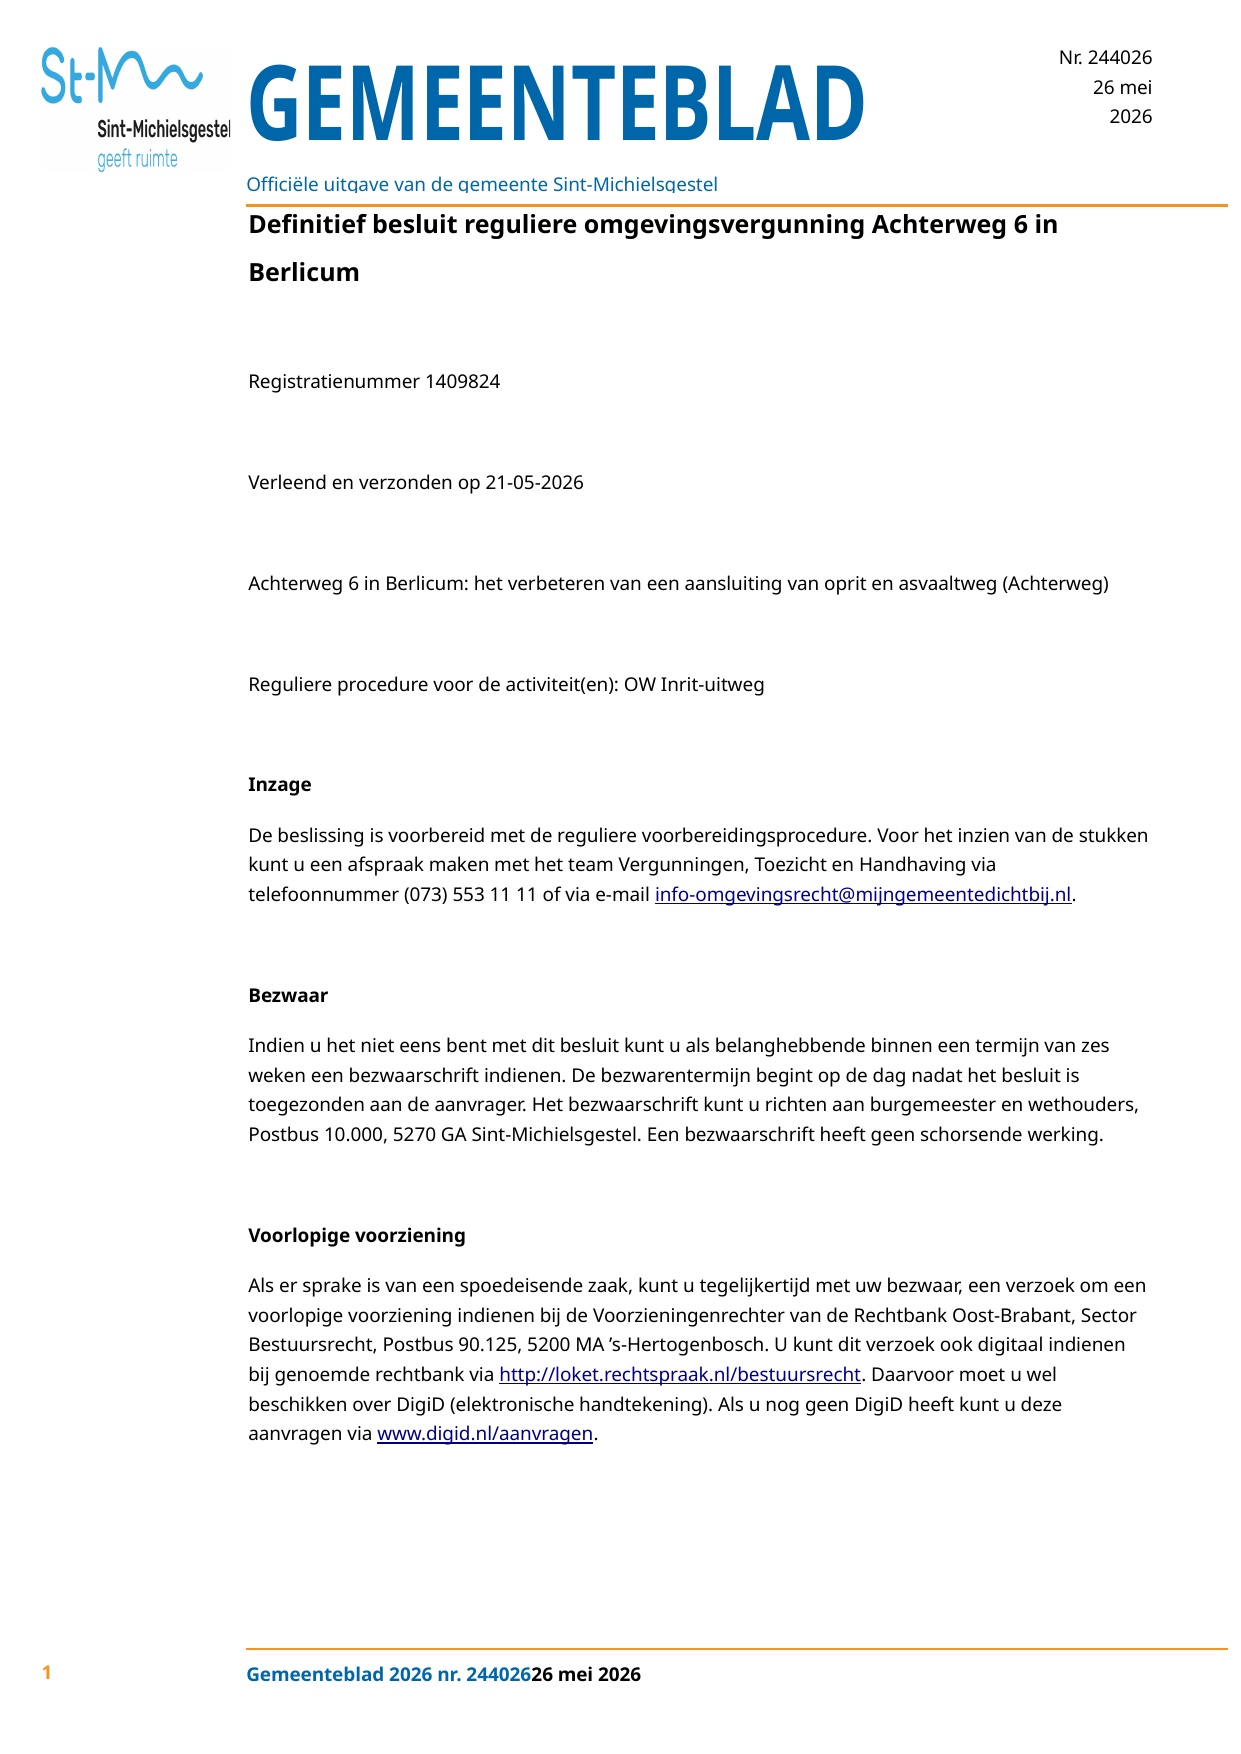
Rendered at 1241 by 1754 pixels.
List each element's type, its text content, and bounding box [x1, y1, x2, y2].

text Reguliere procedure voor de activiteit(en): OW Inrit-uitweg [248, 671, 1152, 697]
text Definitief besluit reguliere omgevingsvergunning Achterweg 6 in Berlicum [248, 207, 1152, 288]
text Achterweg 6 in Berlicum: het verbeteren van een aansluiting van oprit en asvaaltweg (Achterweg) [248, 570, 1152, 596]
text Verleend en verzonden op 21-05-2026 [248, 469, 1152, 495]
text Als er sprake is van een spoedeisende zaak, kunt u tegelijkertijd met uw bezwaar, een verzoek om een voorlopige voorziening indienen bij de Voorzieningenrechter van de Rechtbank Oost-Brabant, Sector Bestuursrecht, Postbus 90.125, 5200 MA ’s-Hertogenbosch. U kunt dit verzoek ook digitaal indienen bij genoemde rechtbank via http://loket.rechtspraak.nl/bestuursrecht. Daarvoor moet u wel beschikken over DigiD (elektronische handtekening). Als u nog geen DigiD heeft kunt u deze aanvragen via www.digid.nl/aanvragen. [248, 1272, 1152, 1446]
text Bezwaar [248, 982, 1152, 1008]
text Indien u het niet eens bent met dit besluit kunt u als belanghebbende binnen een termijn van zes weken een bezwaarschrift indienen. De bezwarentermijn begint op de dag nadat het besluit is toegezonden aan de aanvrager. Het bezwaarschrift kunt u richten aan burgemeester en wethouders, Postbus 10.000, 5270 GA Sint-Michielsgestel. Een bezwaarschrift heeft geen schorsende werking. [248, 1032, 1152, 1147]
text Registratienummer 1409824 [248, 368, 1152, 394]
picture [41, 47, 231, 172]
text De beslissing is voorbereid met de reguliere voorbereidingsprocedure. Voor het inzien van de stukken kunt u een afspraak maken met het team Vergunningen, Toezicht en Handhaving via telefoonnummer (073) 553 11 11 of via e-mail info-omgevingsrecht@mijngemeentedichtbij.nl. [248, 822, 1152, 907]
text Inzage [248, 772, 1152, 797]
text Voorlopige voorziening [248, 1222, 1152, 1248]
